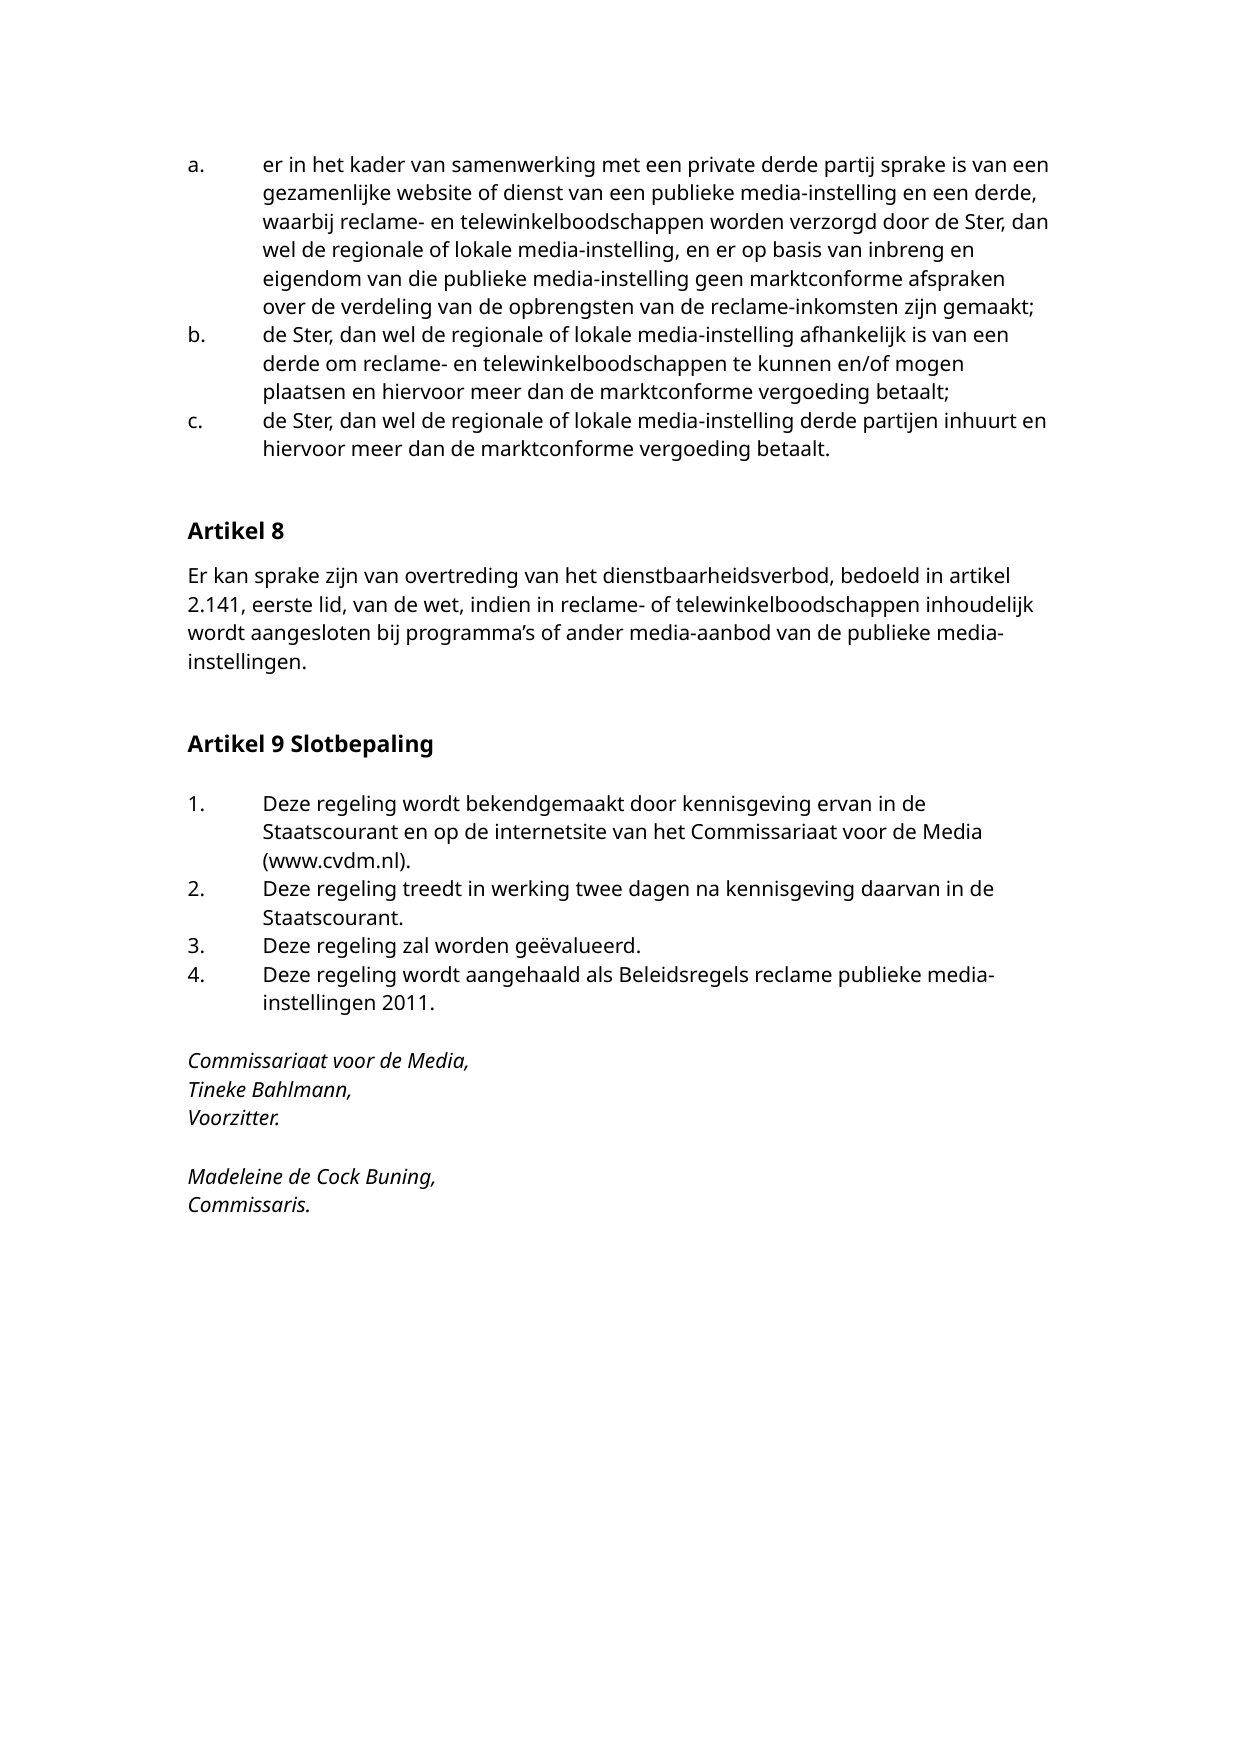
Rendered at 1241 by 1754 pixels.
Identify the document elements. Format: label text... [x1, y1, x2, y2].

list de Ster, dan wel de regionale of lokale media-instelling derde partijen inhuurt en hiervoor meer dan de marktconforme vergoeding betaalt. [187, 406, 1053, 463]
list Deze regeling treedt in werking twee dagen na kennisgeving daarvan in de Staatscourant. [187, 874, 1053, 931]
subtitle Artikel 8 [187, 515, 1053, 547]
text Voorzitter. [187, 1103, 1053, 1132]
text Tineke Bahlmann, [187, 1075, 1053, 1103]
list er in het kader van samenwerking met een private derde partij sprake is van een gezamenlijke website of dienst van een publieke media-instelling en een derde, waarbij reclame- en telewinkelboodschappen worden verzorgd door de Ster, dan wel de regionale of lokale media-instelling, en er op basis van inbreng en eigendom van die publieke media-instelling geen marktconforme afspraken over de verdeling van de opbrengsten van de reclame-inkomsten zijn gemaakt; [187, 150, 1053, 321]
text Madeleine de Cock Buning, [187, 1162, 1053, 1190]
text Commissaris. [187, 1190, 1053, 1219]
list Deze regeling wordt aangehaald als Beleidsregels reclame publieke media-instellingen 2011. [187, 960, 1053, 1017]
list Deze regeling zal worden geëvalueerd. [187, 931, 1053, 960]
subtitle Artikel 9 Slotbepaling [187, 728, 1053, 759]
list de Ster, dan wel de regionale of lokale media-instelling afhankelijk is van een derde om reclame- en telewinkelboodschappen te kunnen en/of mogen plaatsen en hiervoor meer dan de marktconforme vergoeding betaalt; [187, 321, 1053, 406]
list Deze regeling wordt bekendgemaakt door kennisgeving ervan in de Staatscourant en op de internetsite van het Commissariaat voor de Media (www.cvdm.nl). [187, 789, 1053, 874]
text Er kan sprake zijn van overtreding van het dienstbaarheidsverbod, bedoeld in artikel 2.141, eerste lid, van de wet, indien in reclame- of telewinkelboodschappen inhoudelijk wordt aangesloten bij programma’s of ander media-aanbod van de publieke media-instellingen. [187, 562, 1053, 675]
text Commissariaat voor de Media, [187, 1047, 1053, 1075]
